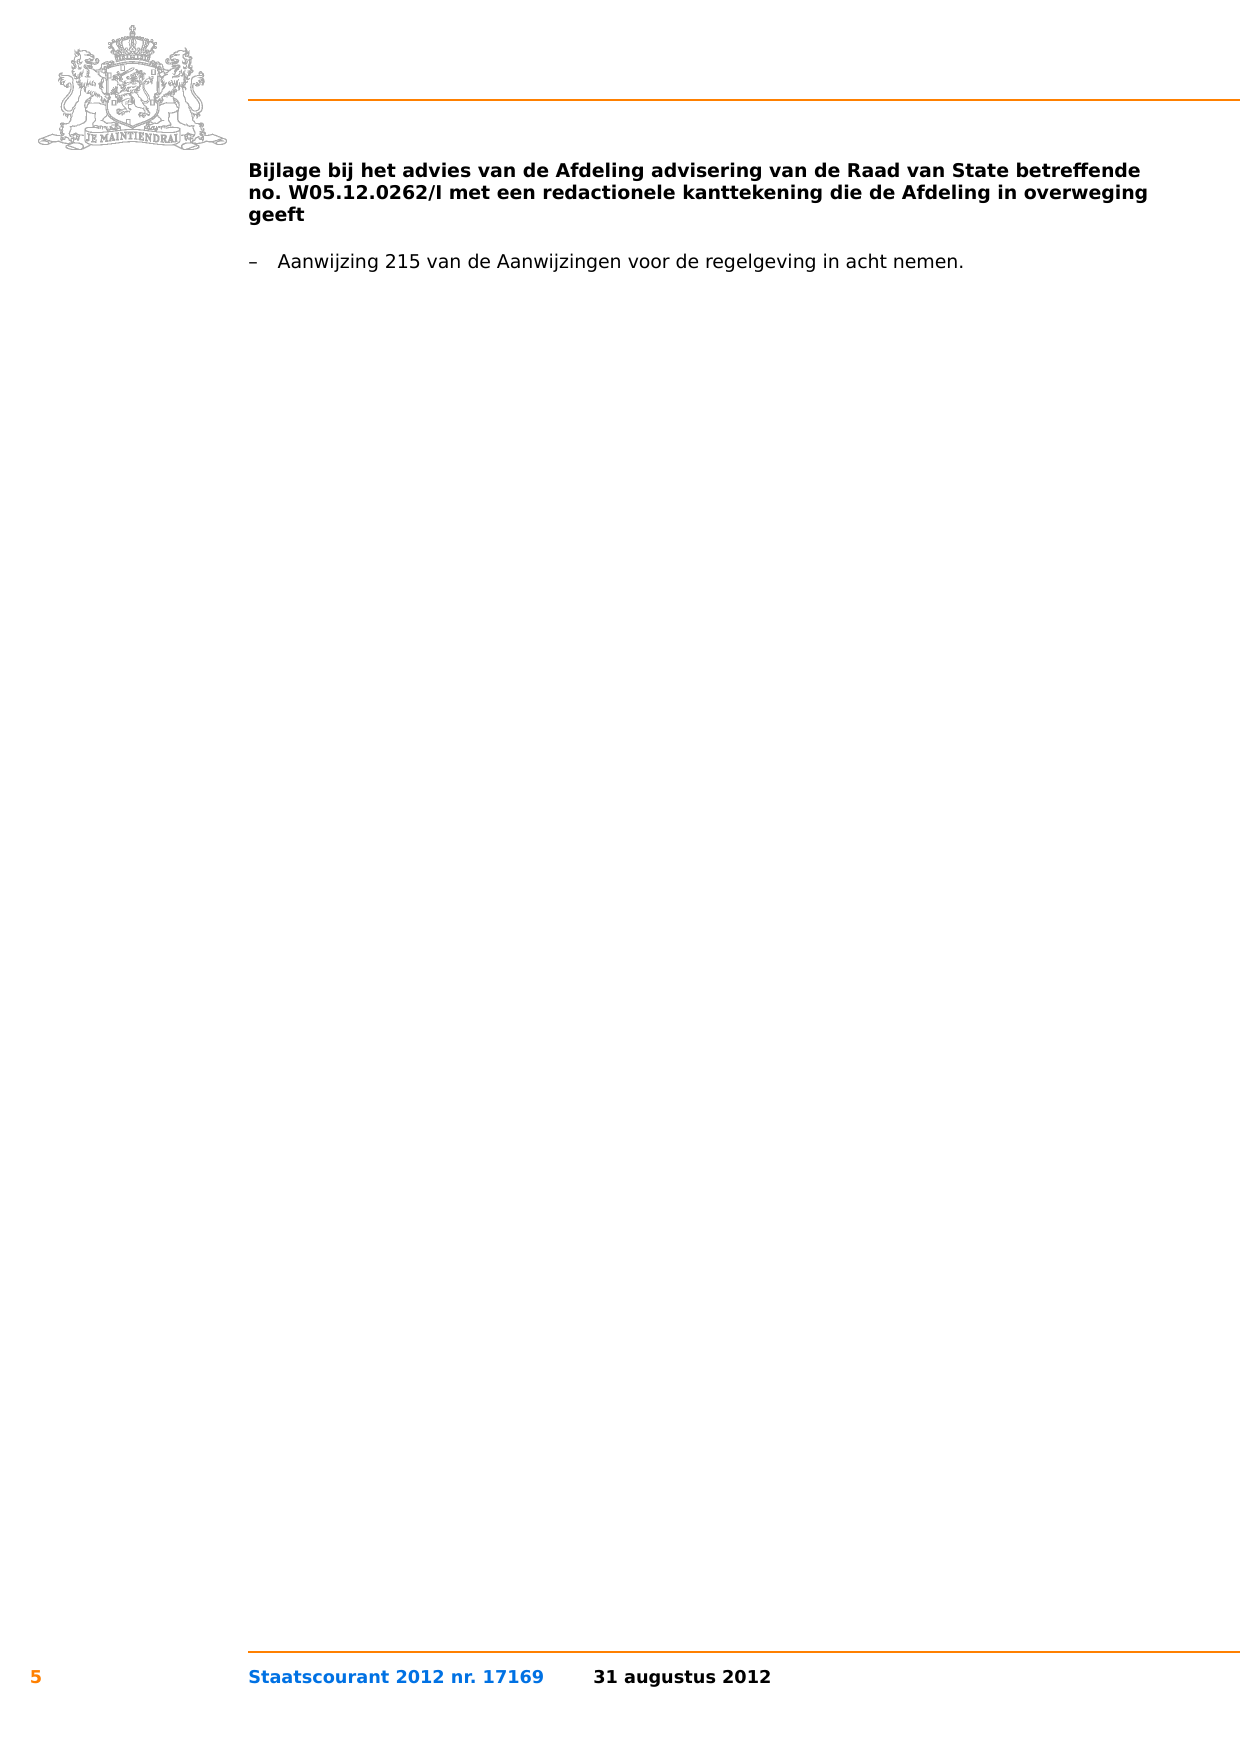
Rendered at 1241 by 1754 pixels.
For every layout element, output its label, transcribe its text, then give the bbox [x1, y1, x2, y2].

subtitle Bijlage bij het advies van de Afdeling advisering van de Raad van State betreffende no. W05.12.0262/I met een redactionele kanttekening die de Afdeling in overweging geeft [248, 160, 1163, 226]
text – Aanwijzing 215 van de Aanwijzingen voor de regelgeving in acht nemen. [248, 251, 1163, 273]
picture [38, 25, 227, 150]
